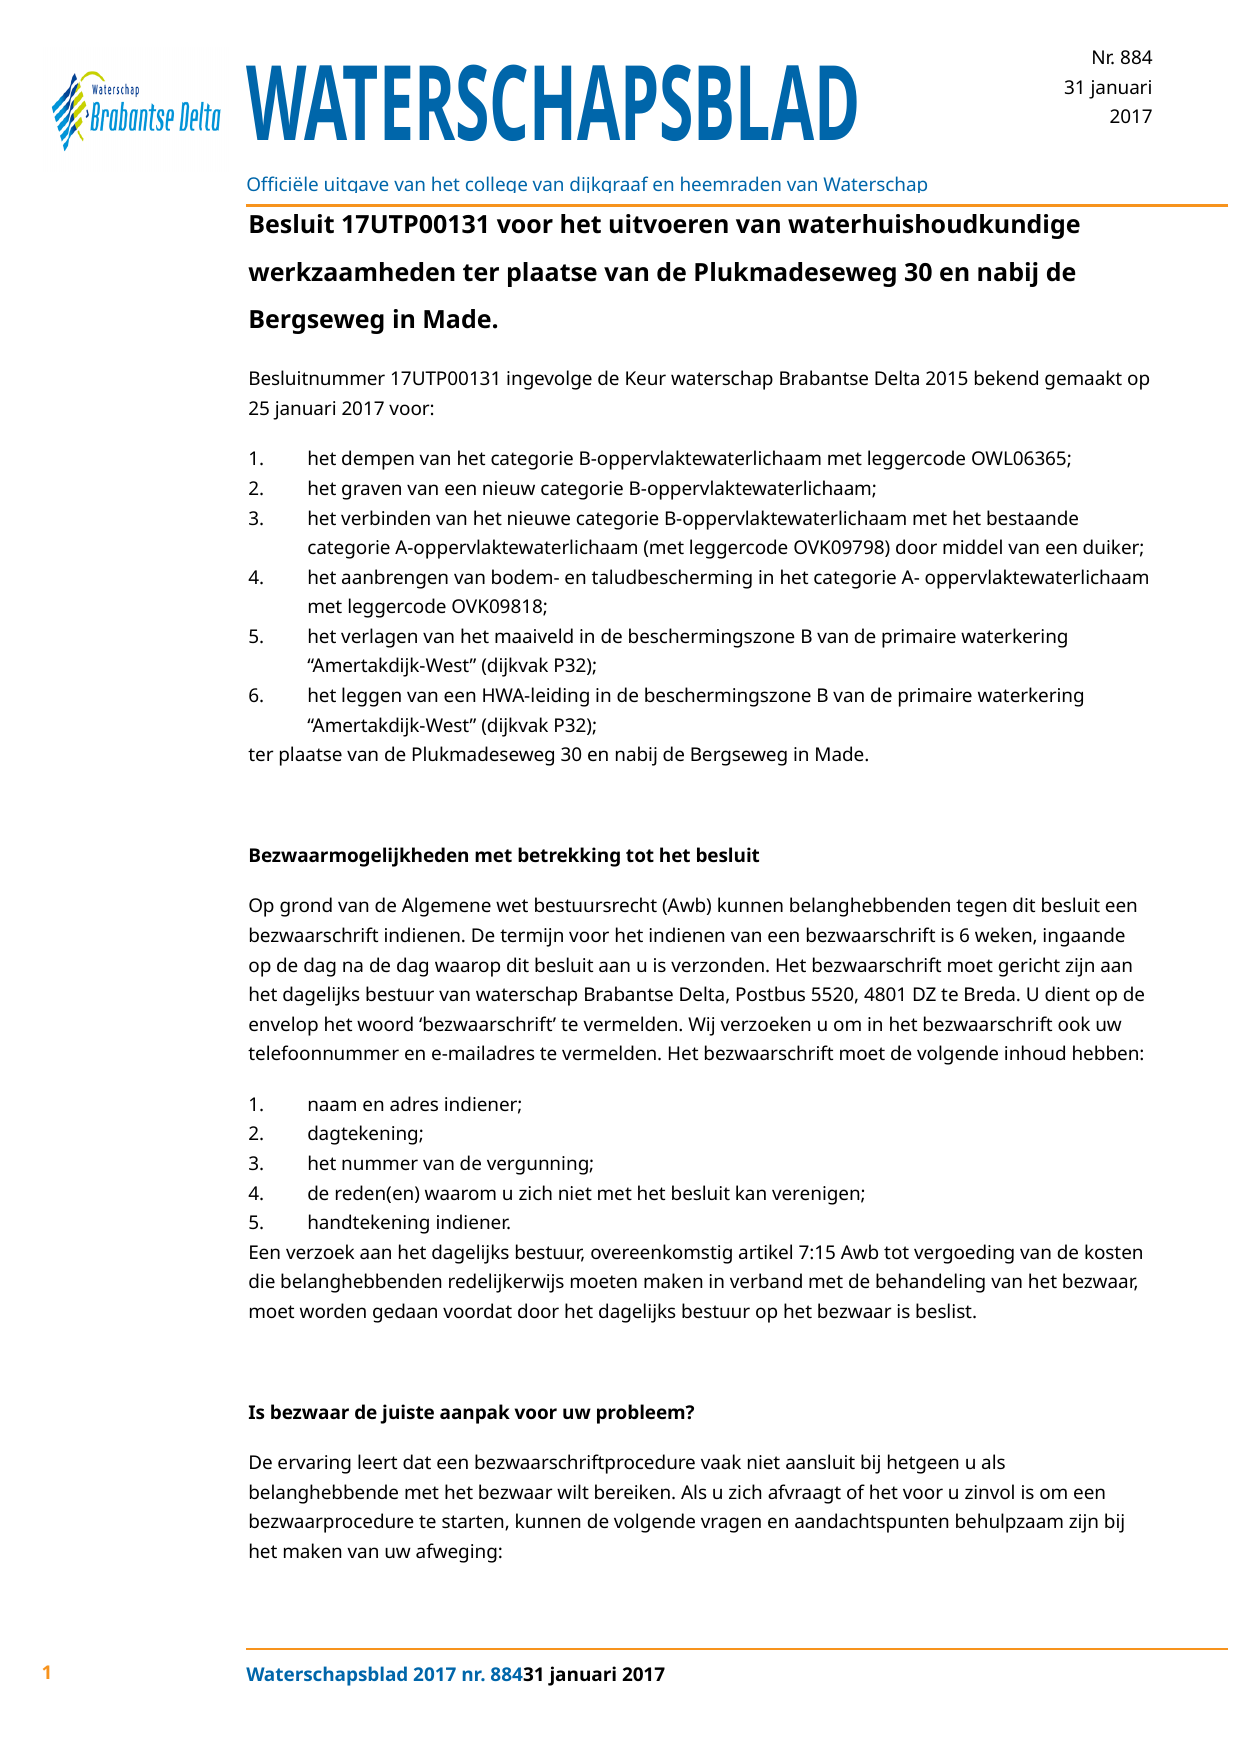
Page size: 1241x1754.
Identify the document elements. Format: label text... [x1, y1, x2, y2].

text ter plaatse van de Plukmadeseweg 30 en nabij de Bergseweg in Made. [248, 741, 1152, 767]
list naam en adres indiener; [248, 1091, 1152, 1117]
list dagtekening; [248, 1121, 1152, 1146]
list de reden(en) waarom u zich niet met het besluit kan verenigen; [248, 1180, 1152, 1205]
list het aanbrengen van bodem- en taludbescherming in het categorie A- oppervlaktewaterlichaam met leggercode OVK09818; [248, 564, 1152, 619]
text Is bezwaar de juiste aanpak voor uw probleem? [248, 1399, 1152, 1424]
list het leggen van een HWA-leiding in de beschermingszone B van de primaire waterkering “Amertakdijk-West” (dijkvak P32); [248, 682, 1152, 737]
list het dempen van het categorie B-oppervlaktewaterlichaam met leggercode OWL06365; [248, 446, 1152, 471]
list het graven van een nieuw categorie B-oppervlaktewaterlichaam; [248, 475, 1152, 501]
list het nummer van de vergunning; [248, 1150, 1152, 1176]
text Op grond van de Algemene wet bestuursrecht (Awb) kunnen belanghebbenden tegen dit besluit een bezwaarschrift indienen. De termijn voor het indienen van een bezwaarschrift is 6 weken, ingaande op de dag na de dag waarop dit besluit aan u is verzonden. Het bezwaarschrift moet gericht zijn aan het dagelijks bestuur van waterschap Brabantse Delta, Postbus 5520, 4801 DZ te Breda. U dient op de envelop het woord ‘bezwaarschrift’ te vermelden. Wij verzoeken u om in het bezwaarschrift ook uw telefoonnummer en e‑mailadres te vermelden. Het bezwaarschrift moet de volgende inhoud hebben: [248, 893, 1152, 1066]
text Besluitnummer 17UTP00131 ingevolge de Keur waterschap Brabantse Delta 2015 bekend gemaakt op 25 januari 2017 voor: [248, 366, 1152, 421]
text Besluit 17UTP00131 voor het uitvoeren van waterhuishoudkundige werkzaamheden ter plaatse van de Plukmadeseweg 30 en nabij de Bergseweg in Made. [248, 207, 1152, 336]
list handtekening indiener. [248, 1209, 1152, 1235]
text De ervaring leert dat een bezwaarschriftprocedure vaak niet aansluit bij hetgeen u als belanghebbende met het bezwaar wilt bereiken. Als u zich afvraagt of het voor u zinvol is om een bezwaarprocedure te starten, kunnen de volgende vragen en aandachtspunten behulpzaam zijn bij het maken van uw afweging: [248, 1449, 1152, 1564]
list het verlagen van het maaiveld in de beschermingszone B van de primaire waterkering “Amertakdijk-West” (dijkvak P32); [248, 623, 1152, 678]
list het verbinden van het nieuwe categorie B-oppervlaktewaterlichaam met het bestaande categorie A-oppervlaktewaterlichaam (met leggercode OVK09798) door middel van een duiker; [248, 505, 1152, 560]
text Een verzoek aan het dagelijks bestuur, overeenkomstig artikel 7:15 Awb tot vergoeding van de kosten die belanghebbenden redelijkerwijs moeten maken in verband met de behandeling van het bezwaar, moet worden gedaan voordat door het dagelijks bestuur op het bezwaar is beslist. [248, 1239, 1152, 1324]
text Bezwaarmogelijkheden met betrekking tot het besluit [248, 842, 1152, 868]
picture [41, 47, 231, 172]
